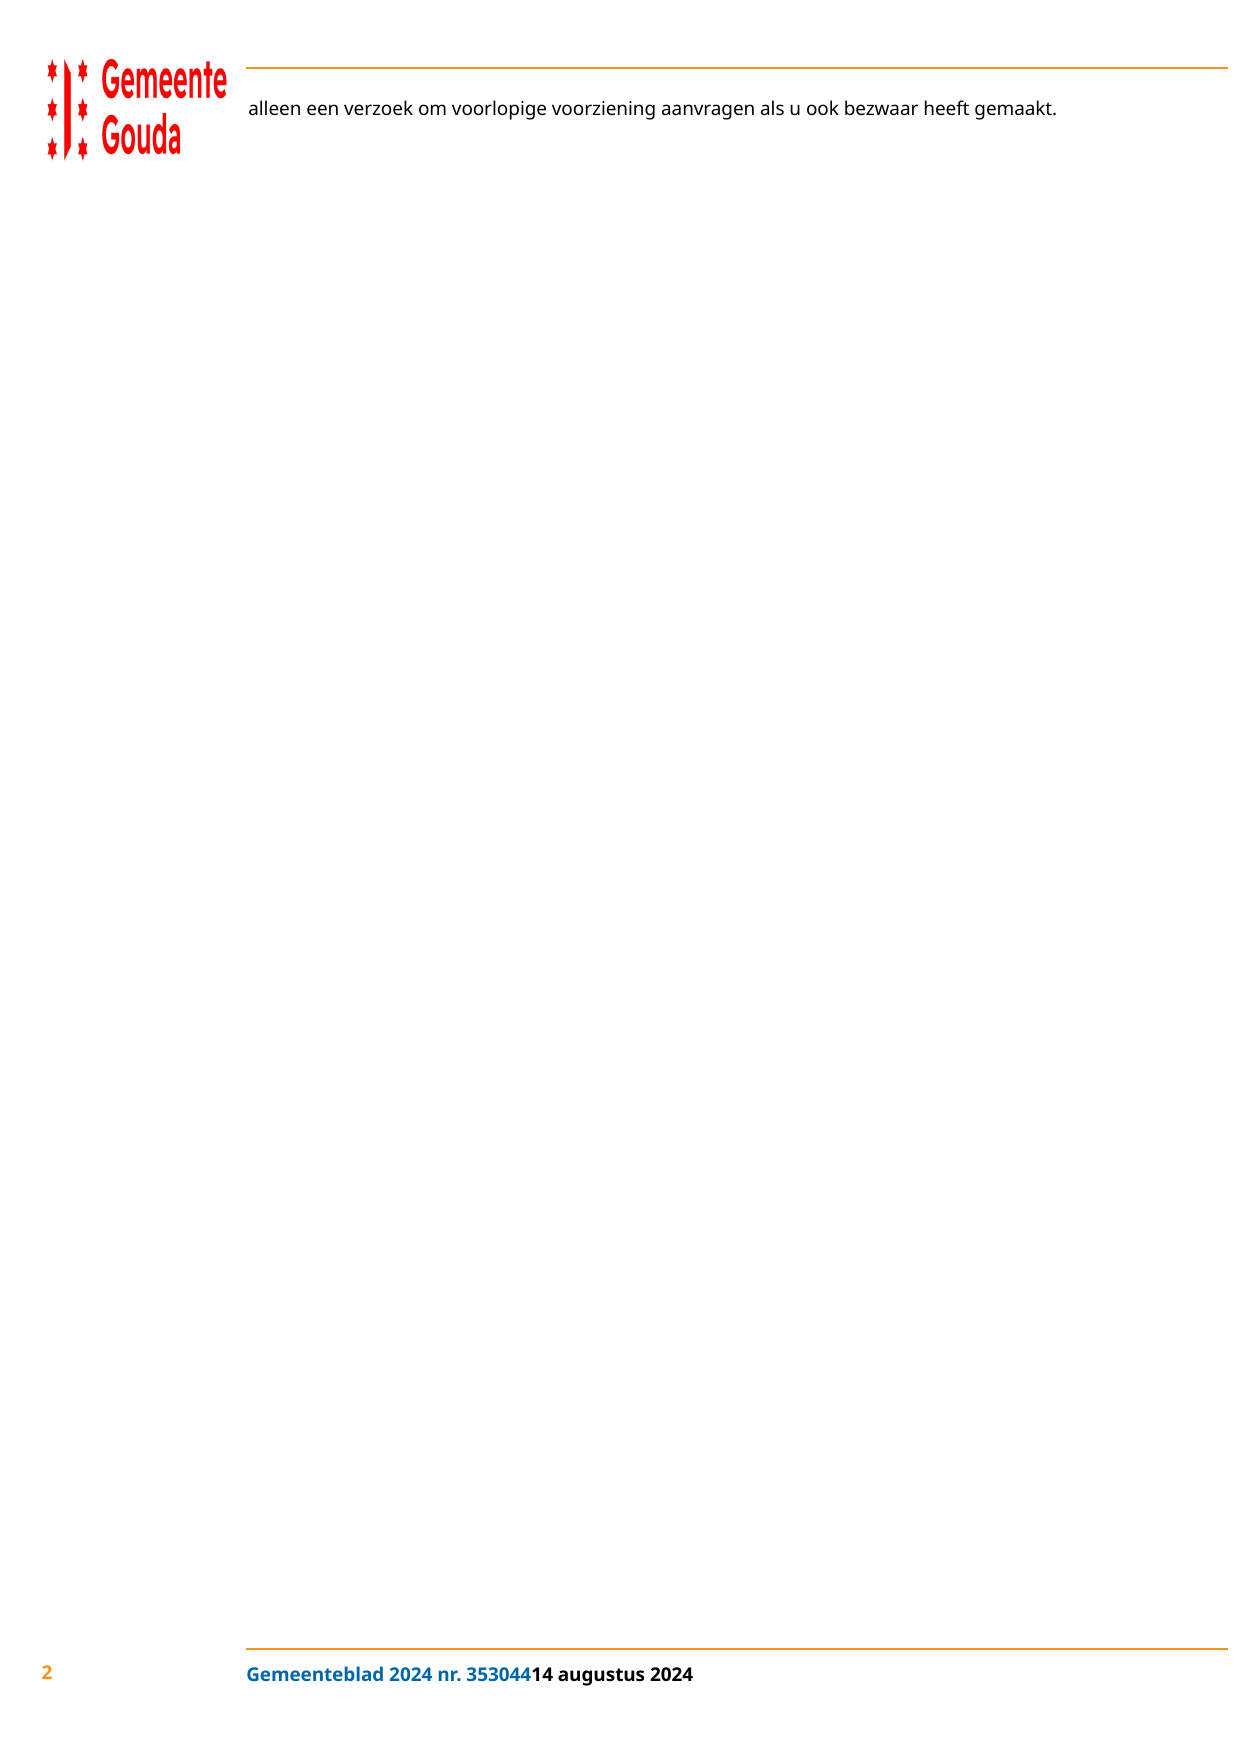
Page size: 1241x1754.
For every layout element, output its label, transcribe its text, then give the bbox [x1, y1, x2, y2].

text alleen een verzoek om voorlopige voorziening aanvragen als u ook bezwaar heeft gemaakt. [248, 95, 1152, 121]
picture [41, 47, 231, 172]
